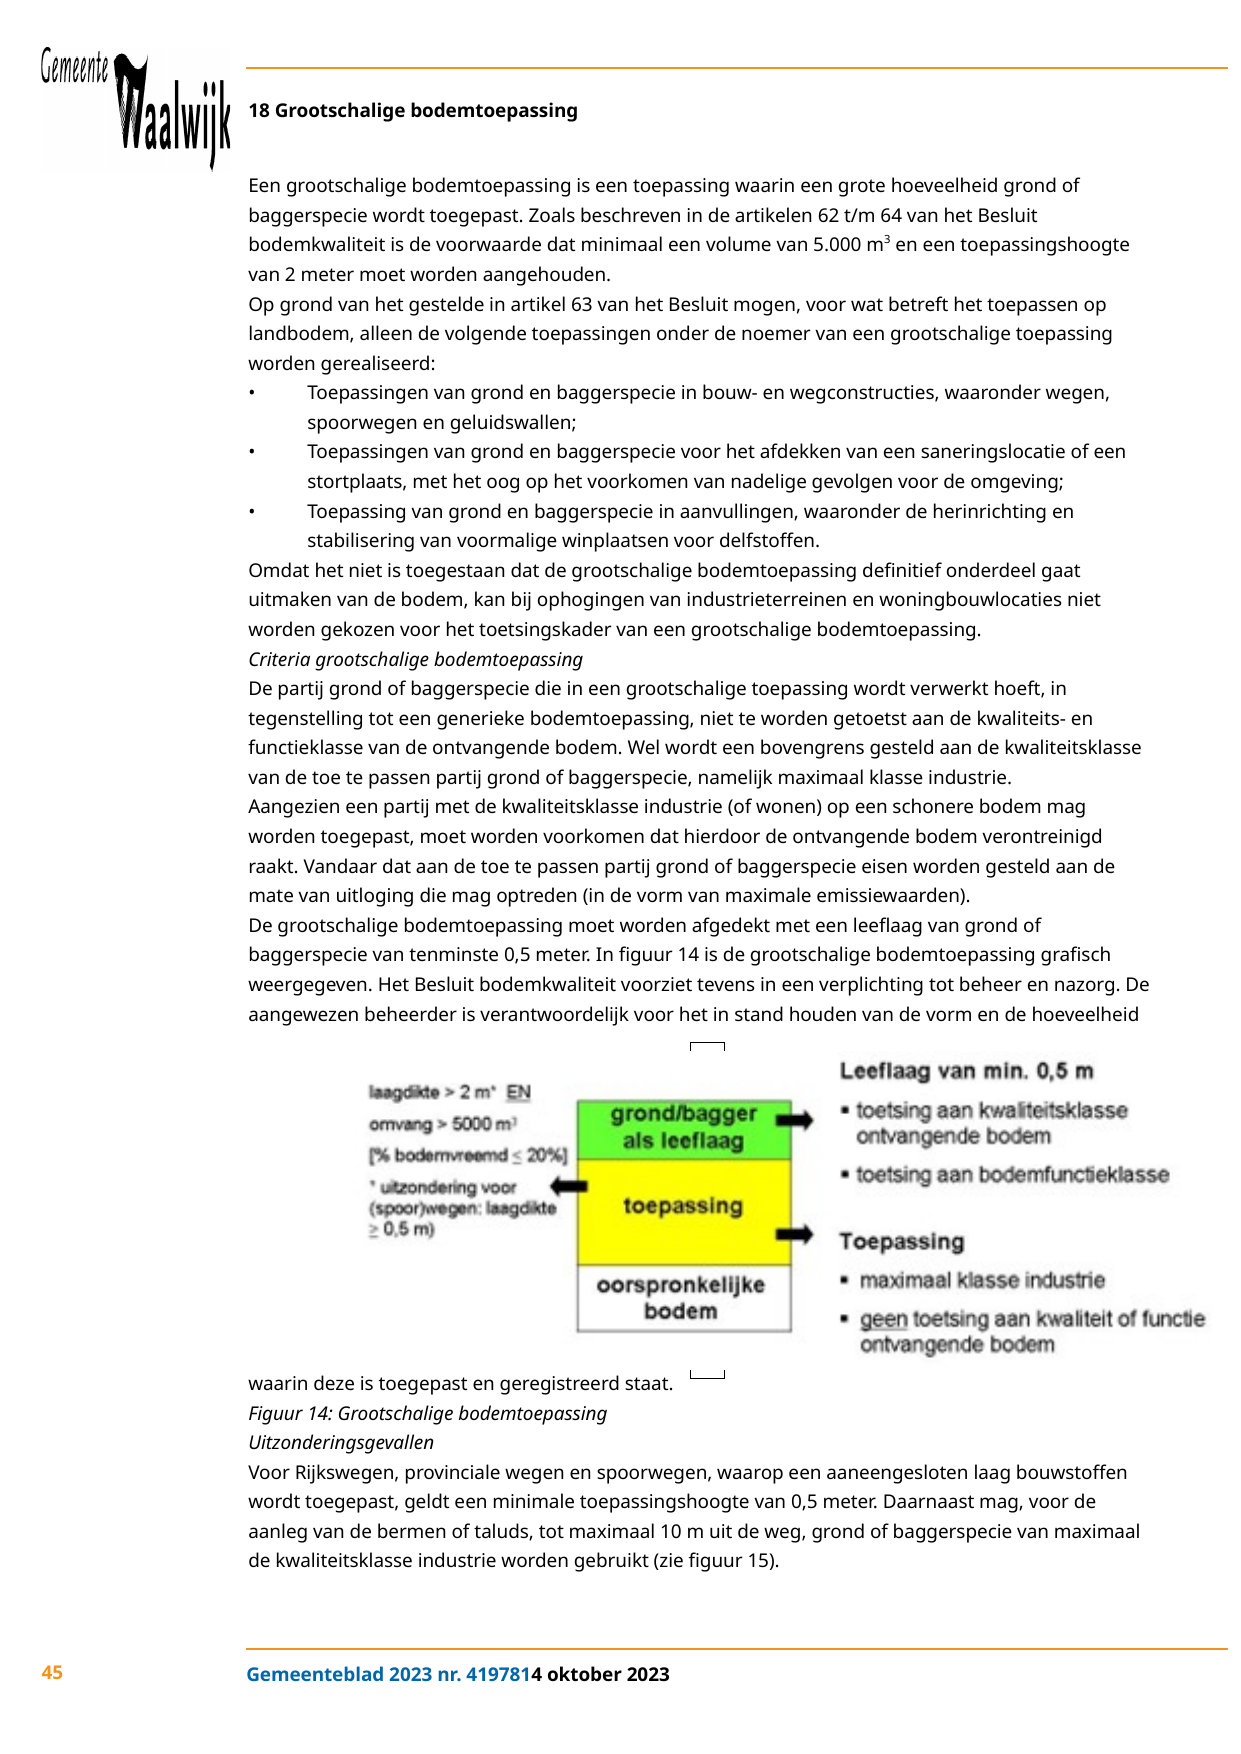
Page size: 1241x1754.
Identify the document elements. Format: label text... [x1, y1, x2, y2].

text De partij grond of baggerspecie die in een grootschalige toepassing wordt verwerkt hoeft, in tegenstelling tot een generieke bodemtoepassing, niet te worden getoetst aan de kwaliteits- en functieklasse van de ontvangende bodem. Wel wordt een bovengrens gesteld aan de kwaliteitsklasse van de toe te passen partij grond of baggerspecie, namelijk maximaal klasse industrie. [248, 675, 1152, 790]
picture [336, 1051, 1240, 1370]
text Op grond van het gestelde in artikel 63 van het Besluit mogen, voor wat betreft het toepassen op landbodem, alleen de volgende toepassingen onder de noemer van een grootschalige toepassing worden gerealiseerd: [248, 291, 1152, 376]
text Een grootschalige bodemtoepassing is een toepassing waarin een grote hoeveelheid grond of baggerspecie wordt toegepast. Zoals beschreven in de artikelen 62 t/m 64 van het Besluit bodemkwaliteit is de voorwaarde dat minimaal een volume van 5.000 m3 en een toepassingshoogte van 2 meter moet worden aangehouden. [248, 172, 1152, 287]
text Criteria grootschalige bodemtoepassing [248, 646, 1152, 672]
picture [41, 47, 231, 172]
text 18 Grootschalige bodemtoepassing [248, 95, 1152, 123]
text Omdat het niet is toegestaan dat de grootschalige bodemtoepassing definitief onderdeel gaat uitmaken van de bodem, kan bij ophogingen van industrieterreinen en woningbouwlocaties niet worden gekozen voor het toetsingskader van een grootschalige bodemtoepassing. [248, 557, 1152, 642]
list Toepassingen van grond en baggerspecie voor het afdekken van een saneringslocatie of een stortplaats, met het oog op het voorkomen van nadelige gevolgen voor de omgeving; [248, 439, 1152, 494]
text Uitzonderingsgevallen [248, 1429, 1152, 1455]
text Aangezien een partij met de kwaliteitsklasse industrie (of wonen) op een schonere bodem mag worden toegepast, moet worden voorkomen dat hierdoor de ontvangende bodem verontreinigd raakt. Vandaar dat aan de toe te passen partij grond of baggerspecie eisen worden gesteld aan de mate van uitloging die mag optreden (in de vorm van maximale emissiewaarden). [248, 794, 1152, 908]
text Voor Rijkswegen, provinciale wegen en spoorwegen, waarop een aaneengesloten laag bouwstoffen wordt toegepast, geldt een minimale toepassingshoogte van 0,5 meter. Daarnaast mag, voor de aanleg van de bermen of taluds, tot maximaal 10 m uit de weg, grond of baggerspecie van maximaal de kwaliteitsklasse industrie worden gebruikt (zie figuur 15). [248, 1459, 1152, 1573]
text De grootschalige bodemtoepassing moet worden afgedekt met een leeflaag van grond of baggerspecie van tenminste 0,5 meter. In figuur 14 is de grootschalige bodemtoepassing grafisch weergegeven. Het Besluit bodemkwaliteit voorziet tevens in een verplichting tot beheer en nazorg. De aangewezen beheerder is verantwoordelijk voor het in stand houden van de vorm en de hoeveelheid waarin deze is toegepast en geregistreerd staat. [248, 912, 1152, 1396]
text Figuur 14: Grootschalige bodemtoepassing [248, 1400, 1152, 1426]
list Toepassing van grond en baggerspecie in aanvullingen, waaronder de herinrichting en stabilisering van voormalige winplaatsen voor delfstoffen. [248, 498, 1152, 553]
list Toepassingen van grond en baggerspecie in bouw- en wegconstructies, waaronder wegen, spoorwegen en geluidswallen; [248, 379, 1152, 435]
